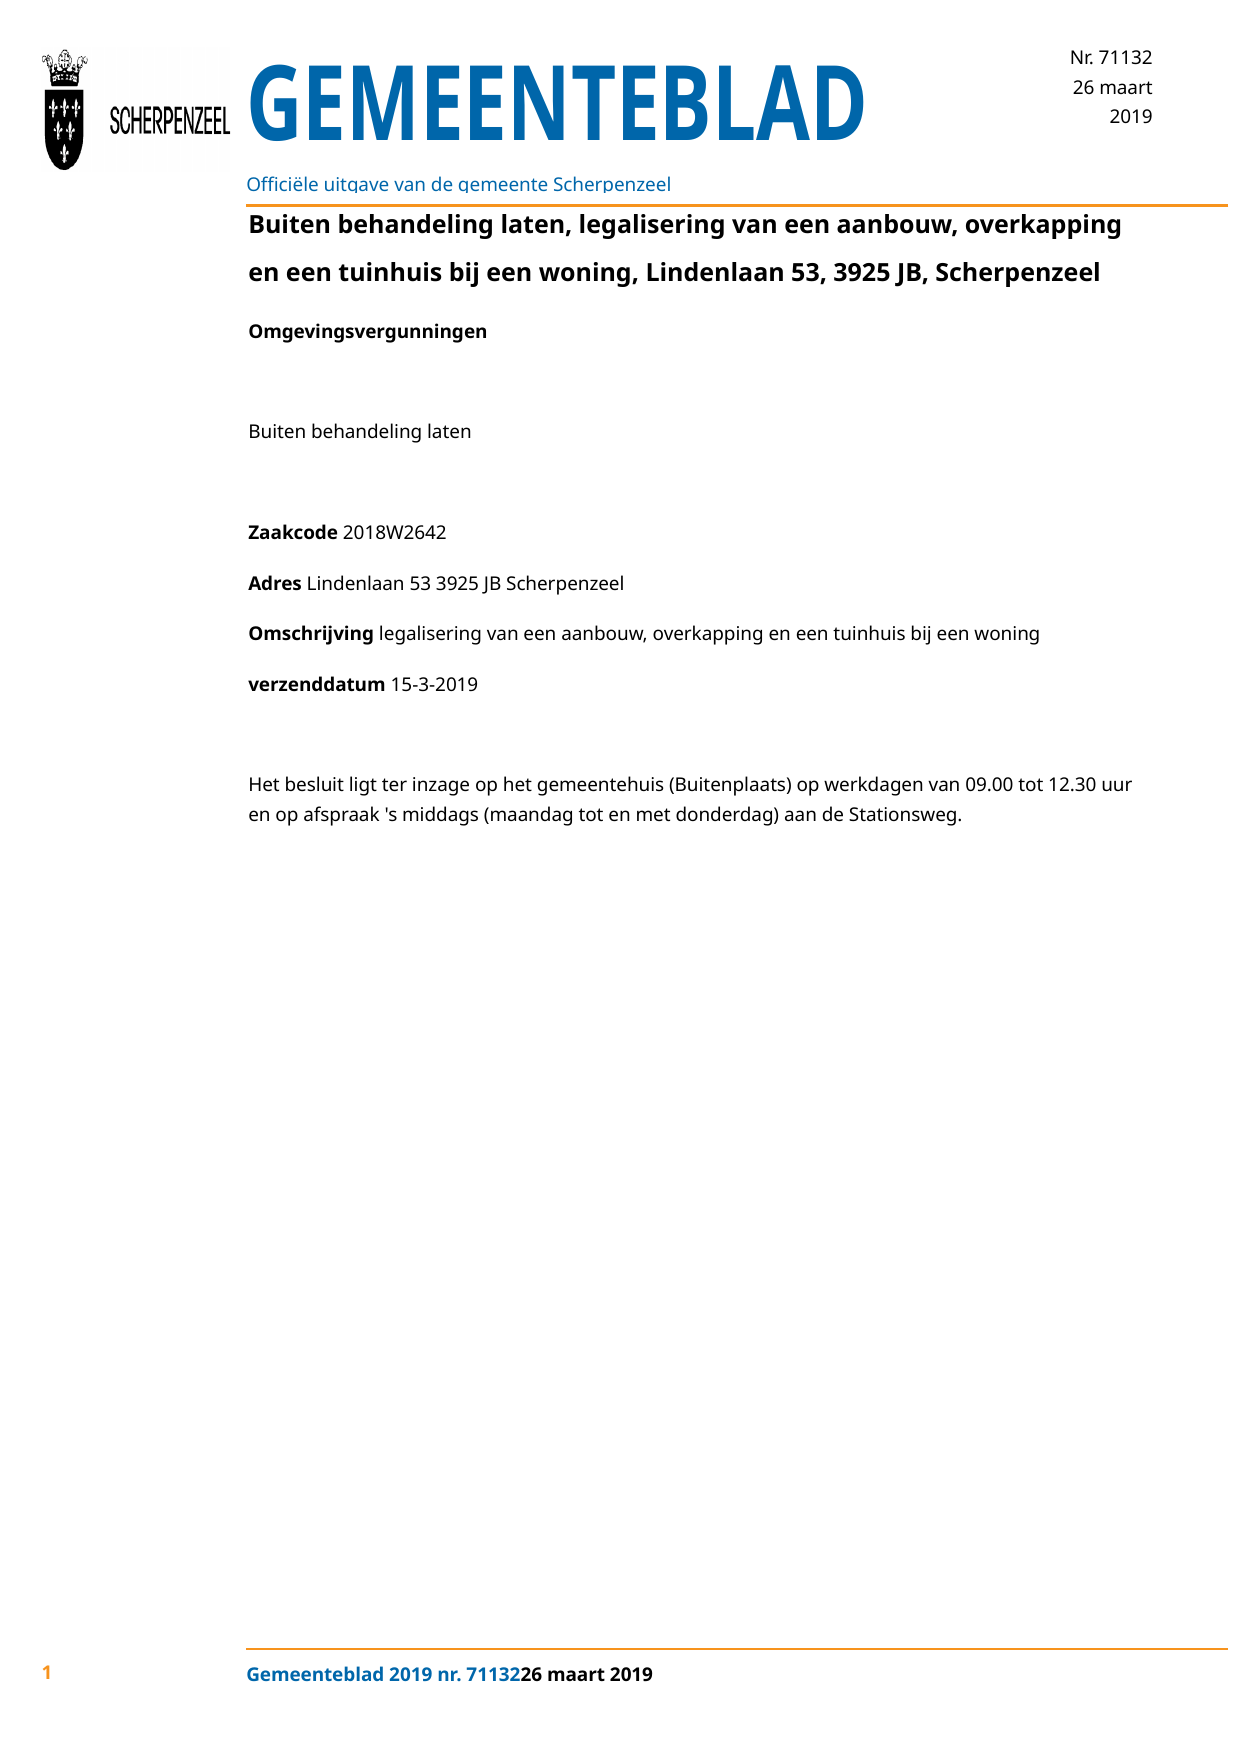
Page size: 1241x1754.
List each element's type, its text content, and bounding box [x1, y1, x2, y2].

text Buiten behandeling laten [248, 419, 1152, 444]
text Zaakcode 2018W2642 [248, 519, 1152, 545]
text Omgevingsvergunningen [248, 318, 1152, 344]
text Buiten behandeling laten, legalisering van een aanbouw, overkapping en een tuinhuis bij een woning, Lindenlaan 53, 3925 JB, Scherpenzeel [248, 207, 1152, 288]
text Omschrijving legalisering van een aanbouw, overkapping en een tuinhuis bij een woning [248, 620, 1152, 646]
text verzenddatum 15-3-2019 [248, 671, 1152, 697]
picture [41, 47, 231, 172]
text Adres Lindenlaan 53 3925 JB Scherpenzeel [248, 570, 1152, 596]
text Het besluit ligt ter inzage op het gemeentehuis (Buitenplaats) op werkdagen van 09.00 tot 12.30 uur en op afspraak 's middags (maandag tot en met donderdag) aan de Stationsweg. [248, 772, 1152, 827]
